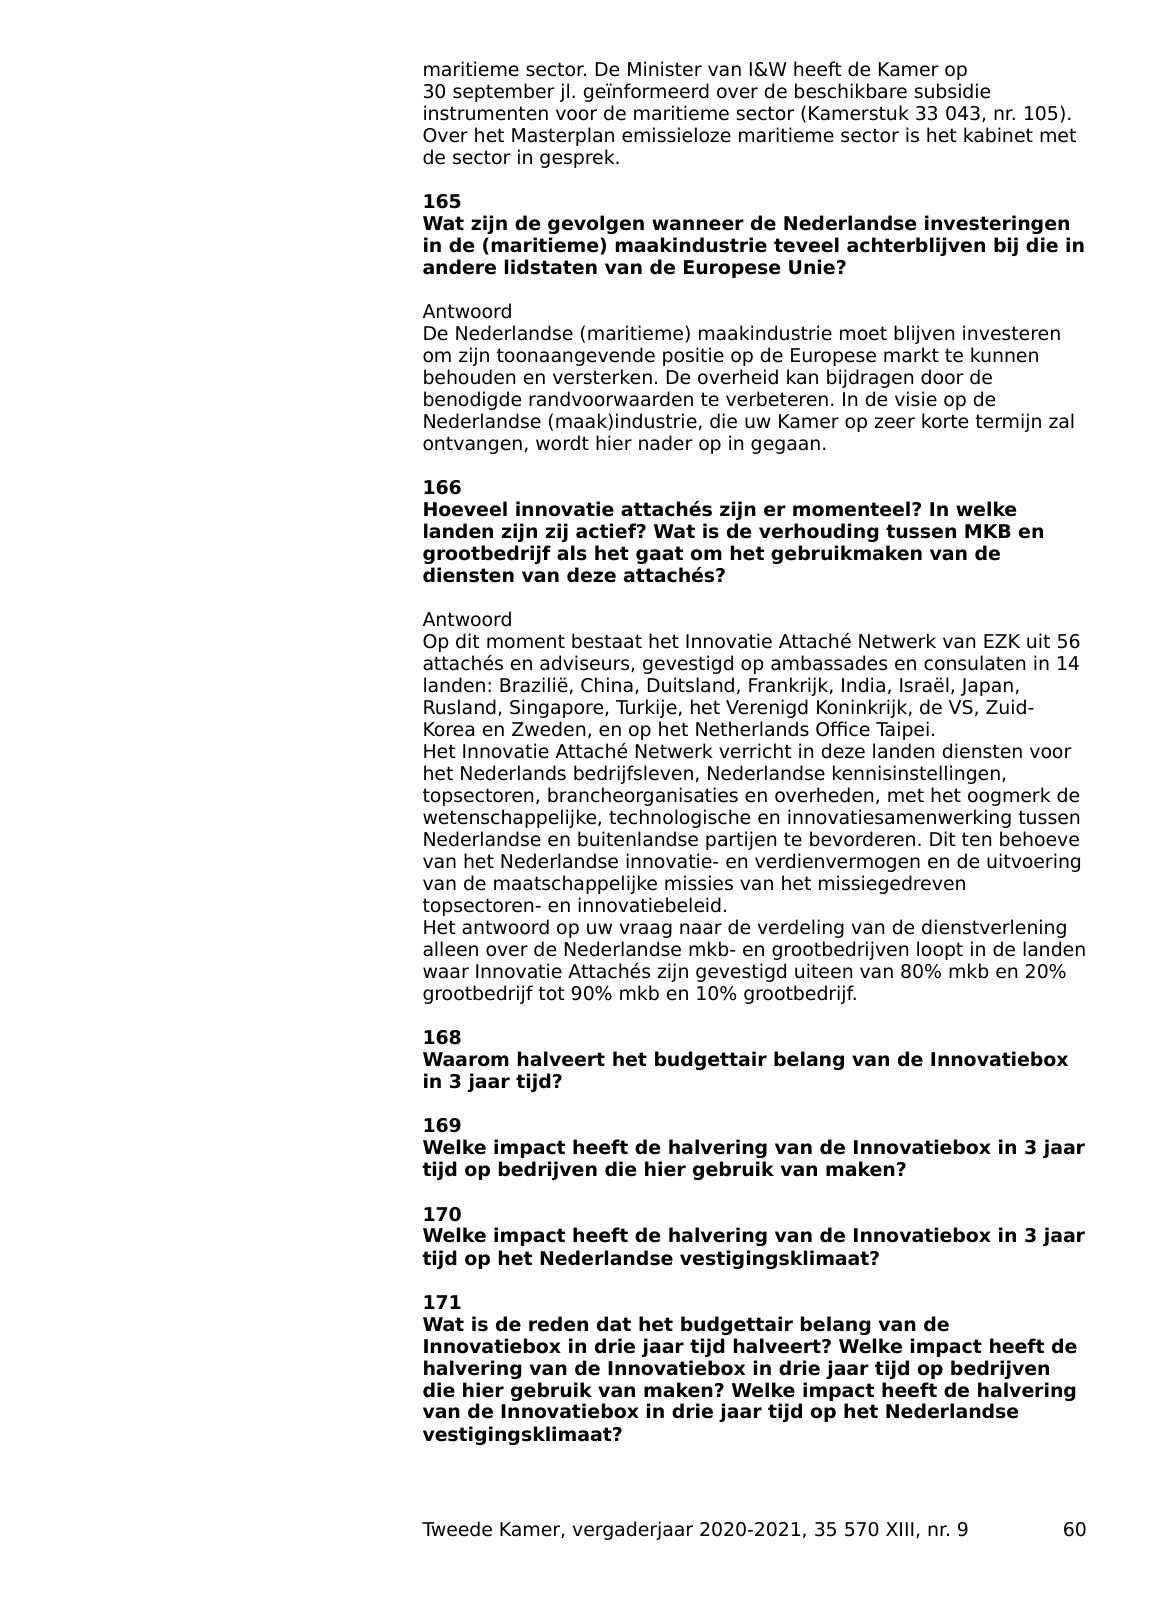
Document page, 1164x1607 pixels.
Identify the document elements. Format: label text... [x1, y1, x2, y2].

text Hoeveel innovatie attachés zijn er momenteel? In welke landen zijn zij actief? Wat is de verhouding tussen MKB en grootbedrijf als het gaat om het gebruikmaken van de diensten van deze attachés? [422, 499, 1087, 587]
text Het antwoord op uw vraag naar de verdeling van de dienstverlening alleen over de Nederlandse mkb- en grootbedrijven loopt in de landen waar Innovatie Attachés zijn gevestigd uiteen van 80% mkb en 20% grootbedrijf tot 90% mkb en 10% grootbedrijf. [422, 917, 1087, 1005]
text 165 [422, 191, 1087, 213]
text Welke impact heeft de halvering van de Innovatiebox in 3 jaar tijd op bedrijven die hier gebruik van maken? [422, 1137, 1087, 1181]
text Op dit moment bestaat het Innovatie Attaché Netwerk van EZK uit 56 attachés en adviseurs, gevestigd op ambassades en consulaten in 14 landen: Brazilië, China, Duitsland, Frankrijk, India, Israël, Japan, Rusland, Singapore, Turkije, het Verenigd Koninkrijk, de VS, Zuid-Korea en Zweden, en op het Netherlands Office Taipei. [422, 631, 1087, 741]
text Wat is de reden dat het budgettair belang van de Innovatiebox in drie jaar tijd halveert? Welke impact heeft de halvering van de Innovatiebox in drie jaar tijd op bedrijven die hier gebruik van maken? Welke impact heeft de halvering van de Innovatiebox in drie jaar tijd op het Nederlandse vestigingsklimaat? [422, 1313, 1087, 1445]
text Waarom halveert het budgettair belang van de Innovatiebox in 3 jaar tijd? [422, 1049, 1087, 1093]
text 166 [422, 477, 1087, 499]
text maritieme sector. De Minister van I&W heeft de Kamer op 30 september jl. geïnformeerd over de beschikbare subsidie instrumenten voor de maritieme sector (Kamerstuk 33 043, nr. 105). Over het Masterplan emissieloze maritieme sector is het kabinet met de sector in gesprek. [422, 59, 1087, 169]
text Het Innovatie Attaché Netwerk verricht in deze landen diensten voor het Nederlands bedrijfsleven, Nederlandse kennisinstellingen, topsectoren, brancheorganisaties en overheden, met het oogmerk de wetenschappelijke, technologische en innovatiesamenwerking tussen Nederlandse en buitenlandse partijen te bevorderen. Dit ten behoeve van het Nederlandse innovatie- en verdienvermogen en de uitvoering van de maatschappelijke missies van het missiegedreven topsectoren- en innovatiebeleid. [422, 741, 1087, 917]
text 170 [422, 1203, 1087, 1225]
text Antwoord [422, 609, 1087, 631]
text Antwoord [422, 301, 1087, 323]
text Wat zijn de gevolgen wanneer de Nederlandse investeringen in de (maritieme) maakindustrie teveel achterblijven bij die in andere lidstaten van de Europese Unie? [422, 213, 1087, 279]
text Welke impact heeft de halvering van de Innovatiebox in 3 jaar tijd op het Nederlandse vestigingsklimaat? [422, 1225, 1087, 1269]
text 169 [422, 1115, 1087, 1137]
text 168 [422, 1027, 1087, 1049]
text De Nederlandse (maritieme) maakindustrie moet blijven investeren om zijn toonaangevende positie op de Europese markt te kunnen behouden en versterken. De overheid kan bijdragen door de benodigde randvoorwaarden te verbeteren. In de visie op de Nederlandse (maak)industrie, die uw Kamer op zeer korte termijn zal ontvangen, wordt hier nader op in gegaan. [422, 323, 1087, 455]
text 171 [422, 1292, 1087, 1313]
